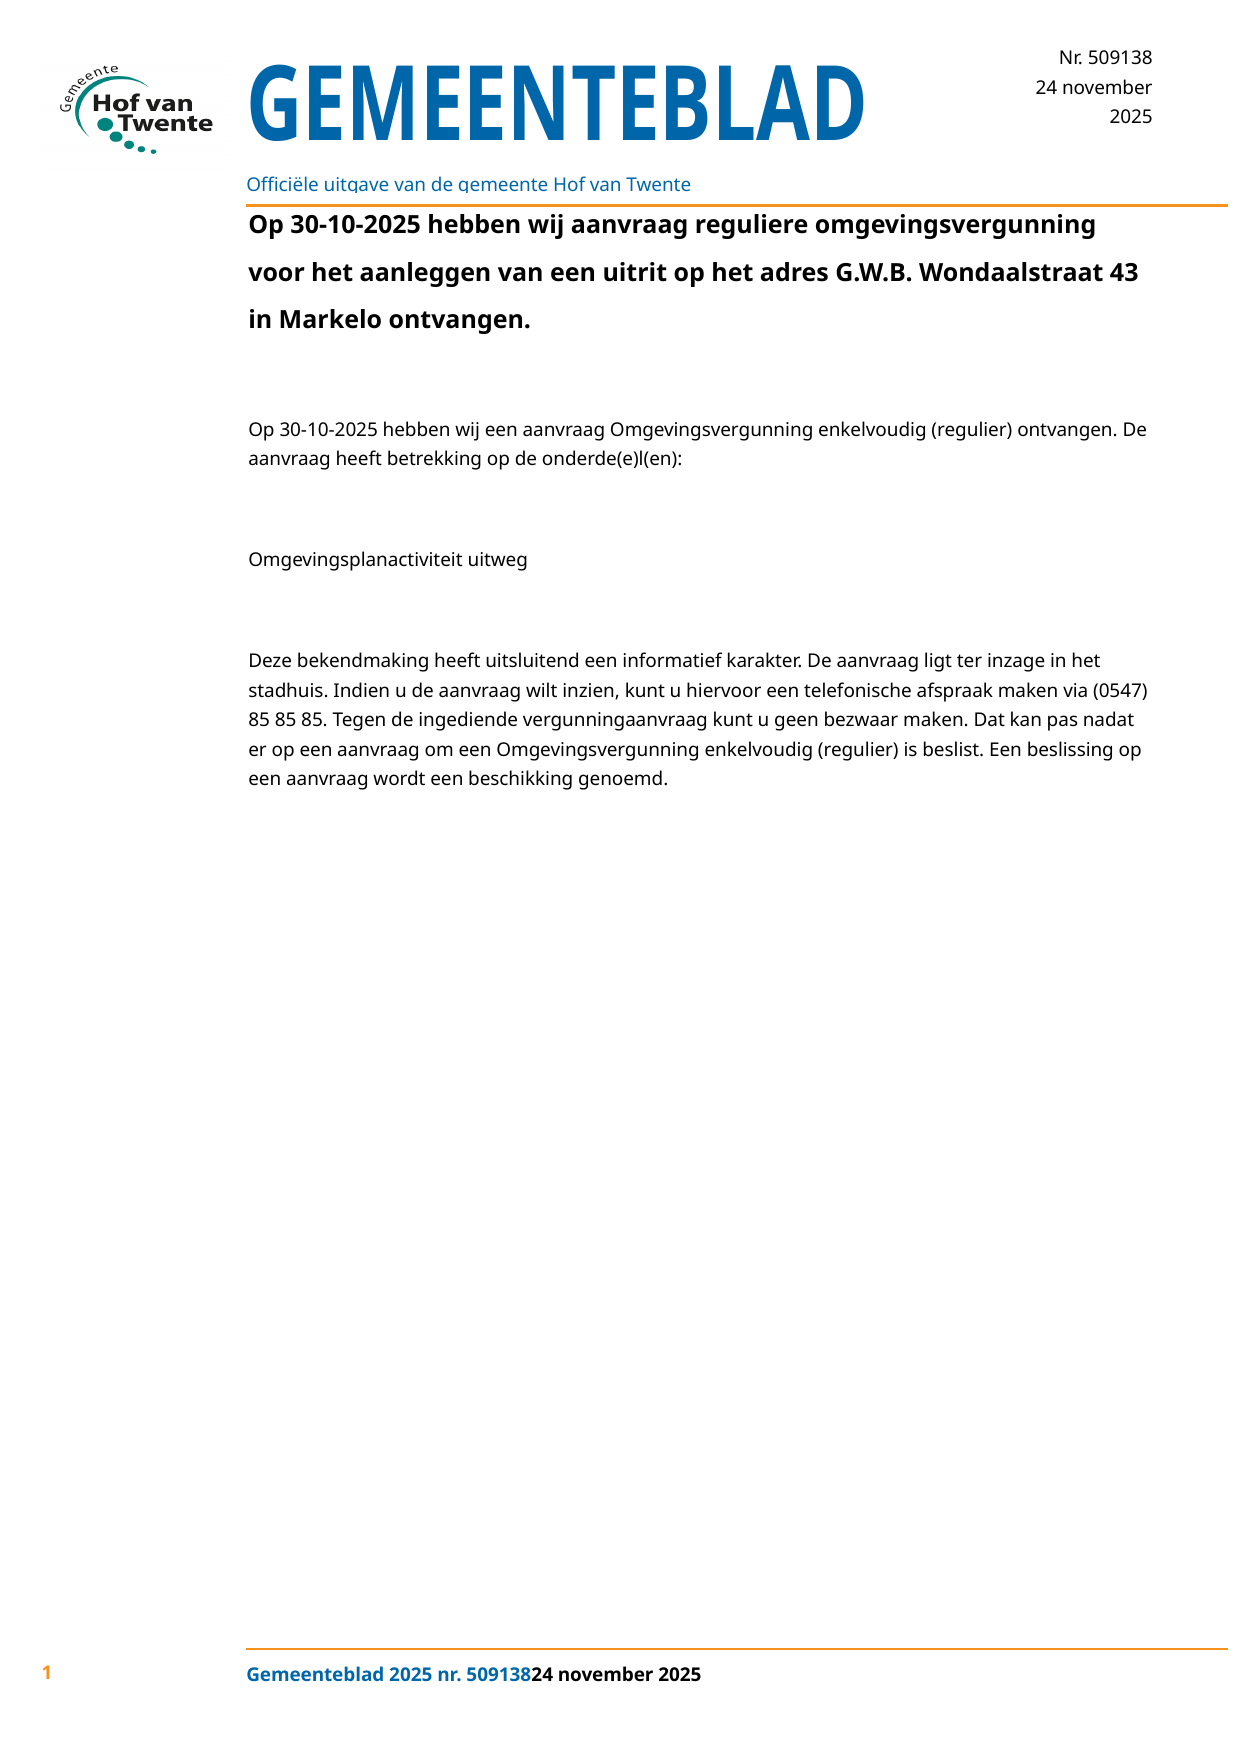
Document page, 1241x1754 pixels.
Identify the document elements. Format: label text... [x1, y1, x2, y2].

text Op 30-10-2025 hebben wij aanvraag reguliere omgevingsvergunning voor het aanleggen van een uitrit op het adres G.W.B. Wondaalstraat 43 in Markelo ontvangen. [248, 207, 1152, 336]
text Op 30-10-2025 hebben wij een aanvraag Omgevingsvergunning enkelvoudig (regulier) ontvangen. De aanvraag heeft betrekking op de onderde(e)l(en): [248, 416, 1152, 471]
text Deze bekendmaking heeft uitsluitend een informatief karakter. De aanvraag ligt ter inzage in het stadhuis. Indien u de aanvraag wilt inzien, kunt u hiervoor een telefonische afspraak maken via (0547) 85 85 85. Tegen de ingediende vergunningaanvraag kunt u geen bezwaar maken. Dat kan pas nadat er op een aanvraag om een Omgevingsvergunning enkelvoudig (regulier) is beslist. Een beslissing op een aanvraag wordt een beschikking genoemd. [248, 647, 1152, 791]
text Omgevingsplanactiviteit uitweg [248, 546, 1152, 572]
picture [41, 47, 231, 172]
